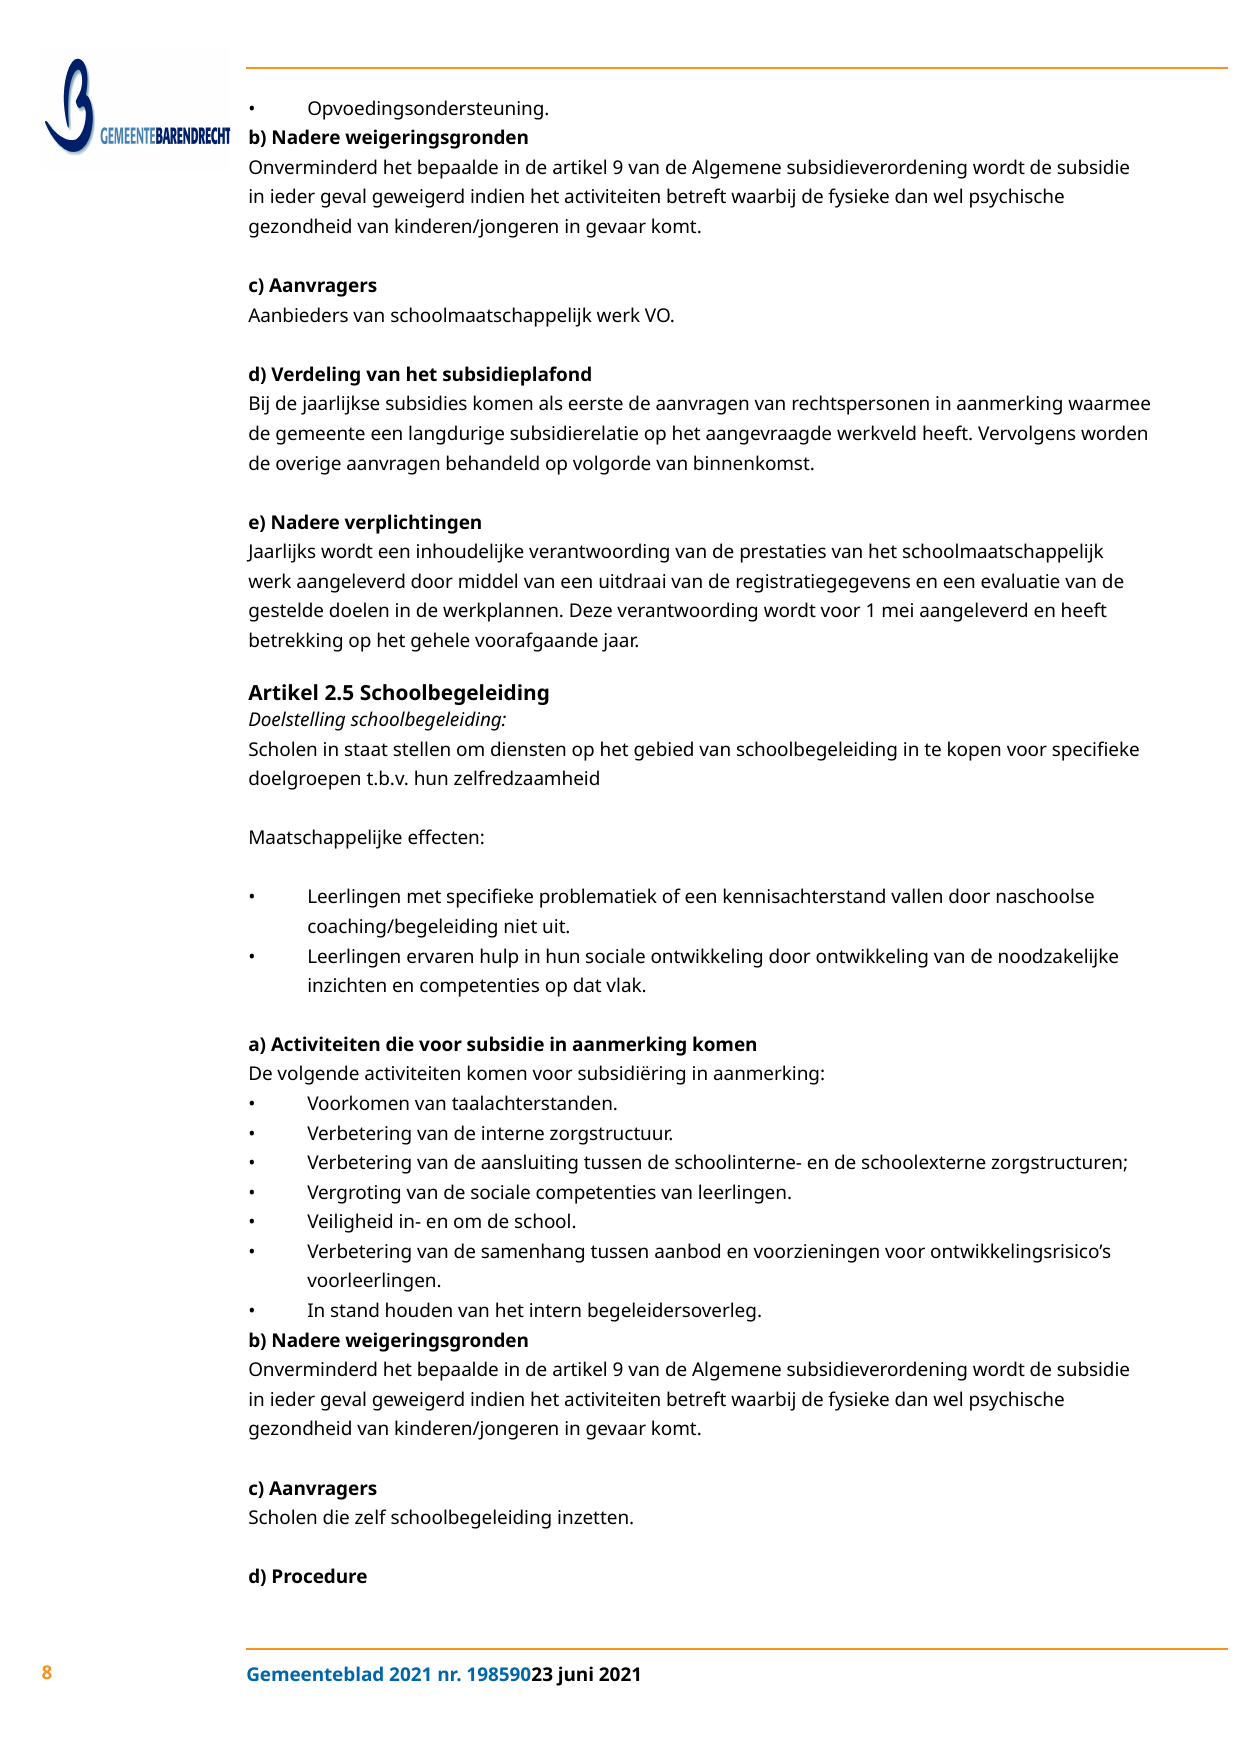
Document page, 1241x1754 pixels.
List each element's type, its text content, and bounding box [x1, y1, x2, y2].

list Veiligheid in- en om de school. [248, 1208, 1152, 1234]
list Opvoedingsondersteuning. [248, 95, 1152, 121]
list Verbetering van de aansluiting tussen de schoolinterne- en de schoolexterne zorgstructuren; [248, 1149, 1152, 1175]
text d) Procedure [248, 1563, 1152, 1589]
picture [41, 47, 231, 172]
text b) Nadere weigeringsgronden [248, 124, 1152, 150]
text c) Aanvragers [248, 272, 1152, 298]
text De volgende activiteiten komen voor subsidiëring in aanmerking: [248, 1061, 1152, 1086]
text b) Nadere weigeringsgronden [248, 1327, 1152, 1353]
text Bij de jaarlijkse subsidies komen als eerste de aanvragen van rechtspersonen in aanmerking waarmee de gemeente een langdurige subsidierelatie op het aangevraagde werkveld heeft. Vervolgens worden de overige aanvragen behandeld op volgorde van binnenkomst. [248, 391, 1152, 476]
text a) Activiteiten die voor subsidie in aanmerking komen [248, 1031, 1152, 1057]
text d) Verdeling van het subsidieplafond [248, 361, 1152, 387]
text Doelstelling schoolbegeleiding: [248, 706, 1152, 732]
list Vergroting van de sociale competenties van leerlingen. [248, 1179, 1152, 1205]
text Jaarlijks wordt een inhoudelijke verantwoording van de prestaties van het schoolmaatschappelijk werk aangeleverd door middel van een uitdraai van de registratiegegevens en een evaluatie van de gestelde doelen in de werkplannen. Deze verantwoording wordt voor 1 mei aangeleverd en heeft betrekking op het gehele voorafgaande jaar. [248, 538, 1152, 653]
text c) Aanvragers [248, 1475, 1152, 1501]
text Artikel 2.5 Schoolbegeleiding [248, 678, 1152, 706]
text Scholen in staat stellen om diensten op het gebied van schoolbegeleiding in te kopen voor specifieke doelgroepen t.b.v. hun zelfredzaamheid [248, 736, 1152, 791]
text Aanbieders van schoolmaatschappelijk werk VO. [248, 302, 1152, 328]
table_header Maatschappelijke effecten: Leerlingen met specifieke problematiek of een kennisachterstand vallen door naschoolse coaching/begeleiding niet uit. Leerlingen ervaren hulp in hun sociale ontwikkeling door ontwikkeling van de noodzakelijke inzichten en competenties op dat vlak. [248, 825, 1152, 998]
list Verbetering van de interne zorgstructuur. [248, 1120, 1152, 1146]
text e) Nadere verplichtingen [248, 509, 1152, 535]
list Voorkomen van taalachterstanden. [248, 1090, 1152, 1116]
text Onverminderd het bepaalde in de artikel 9 van de Algemene subsidieverordening wordt de subsidie in ieder geval geweigerd indien het activiteiten betreft waarbij de fysieke dan wel psychische gezondheid van kinderen/jongeren in gevaar komt. [248, 1356, 1152, 1441]
text Onverminderd het bepaalde in de artikel 9 van de Algemene subsidieverordening wordt de subsidie in ieder geval geweigerd indien het activiteiten betreft waarbij de fysieke dan wel psychische gezondheid van kinderen/jongeren in gevaar komt. [248, 154, 1152, 239]
list In stand houden van het intern begeleidersoverleg. [248, 1297, 1152, 1323]
text Scholen die zelf schoolbegeleiding inzetten. [248, 1504, 1152, 1530]
list Verbetering van de samenhang tussen aanbod en voorzieningen voor ontwikkelingsrisico’s voorleerlingen. [248, 1238, 1152, 1293]
